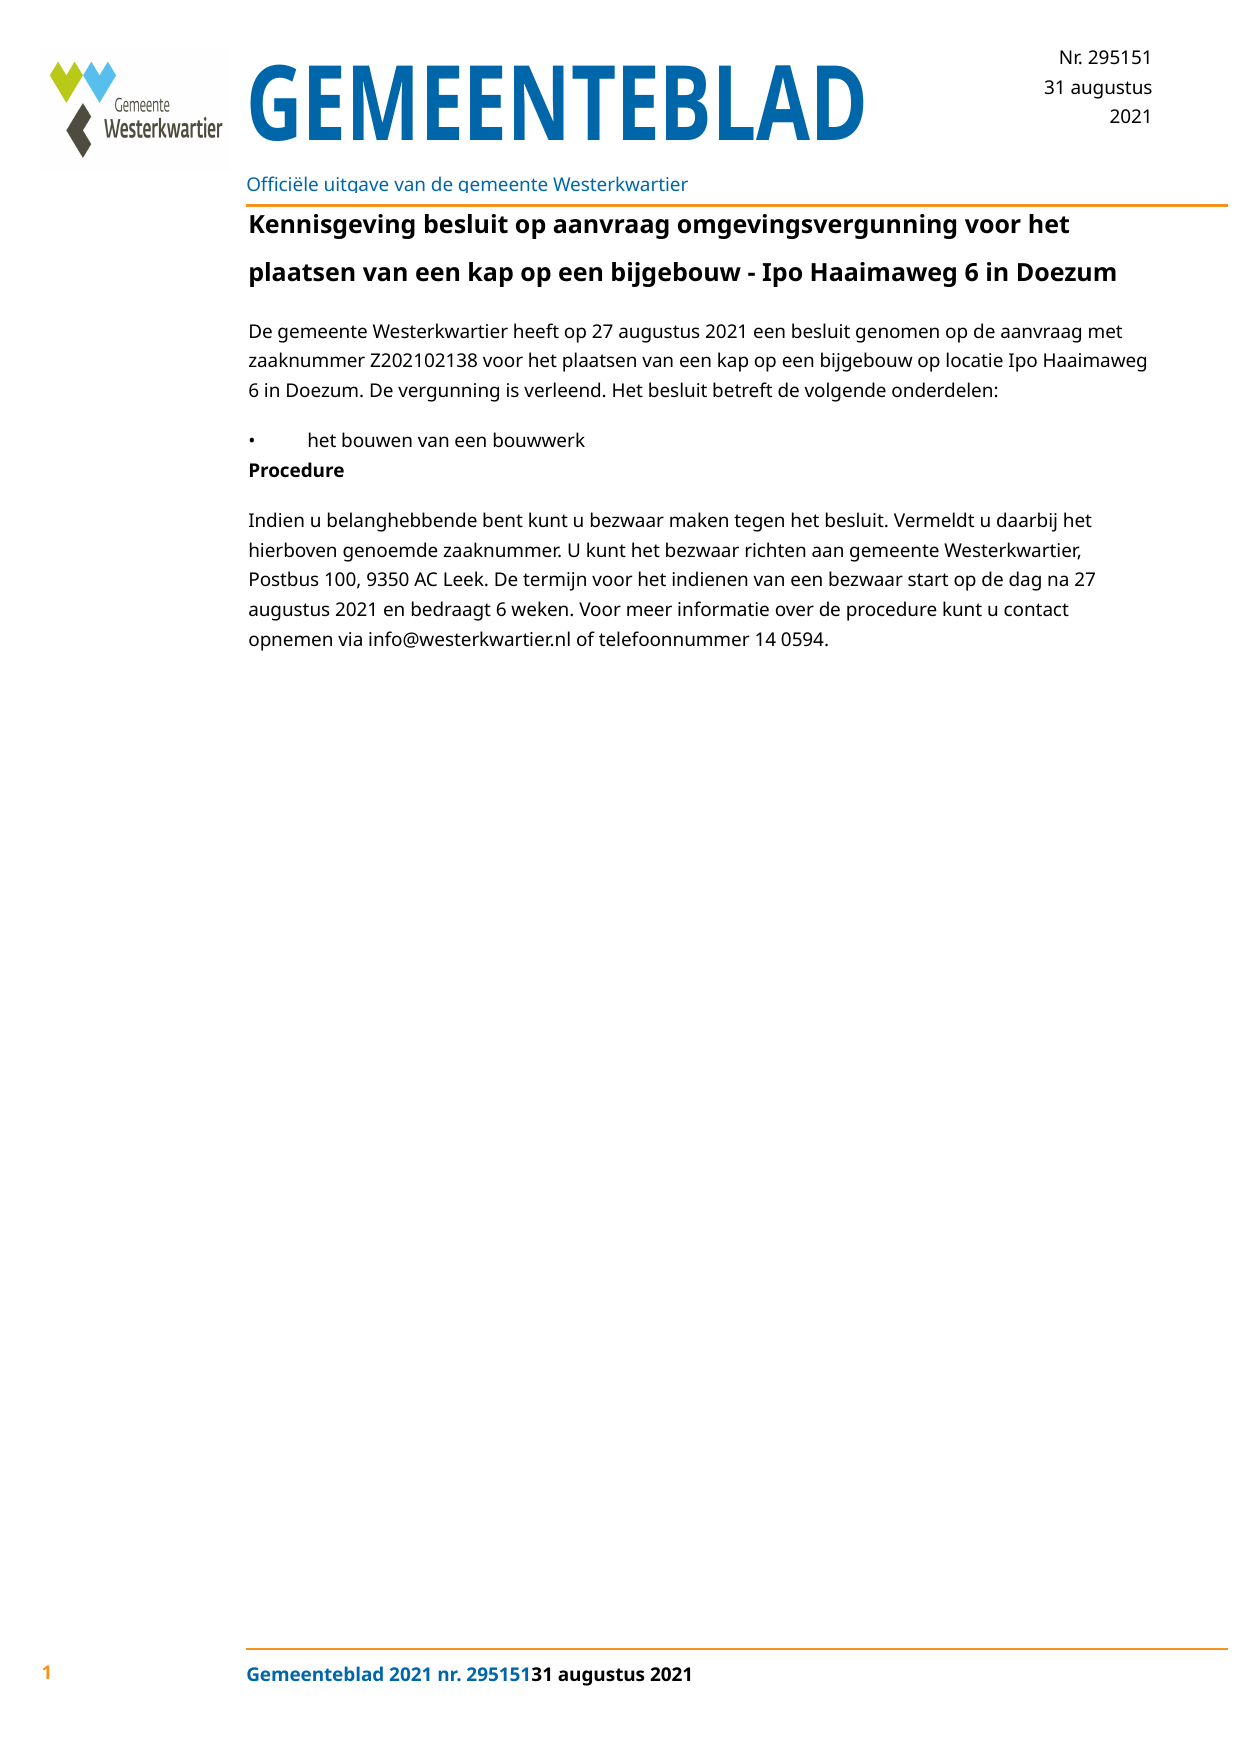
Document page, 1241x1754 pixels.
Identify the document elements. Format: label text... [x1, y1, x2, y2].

text Indien u belanghebbende bent kunt u bezwaar maken tegen het besluit. Vermeldt u daarbij het hierboven genoemde zaaknummer. U kunt het bezwaar richten aan gemeente Westerkwartier, Postbus 100, 9350 AC Leek. De termijn voor het indienen van een bezwaar start op de dag na 27 augustus 2021 en bedraagt 6 weken. Voor meer informatie over de procedure kunt u contact opnemen via info@westerkwartier.nl of telefoonnummer 14 0594. [248, 507, 1152, 652]
picture [41, 47, 231, 172]
text De gemeente Westerkwartier heeft op 27 augustus 2021 een besluit genomen op de aanvraag met zaaknummer Z202102138 voor het plaatsen van een kap op een bijgebouw op locatie Ipo Haaimaweg 6 in Doezum. De vergunning is verleend. Het besluit betreft de volgende onderdelen: [248, 318, 1152, 403]
text Procedure [248, 457, 1152, 483]
text Kennisgeving besluit op aanvraag omgevingsvergunning voor het plaatsen van een kap op een bijgebouw - Ipo Haaimaweg 6 in Doezum [248, 207, 1152, 288]
list het bouwen van een bouwwerk [248, 427, 1152, 453]
